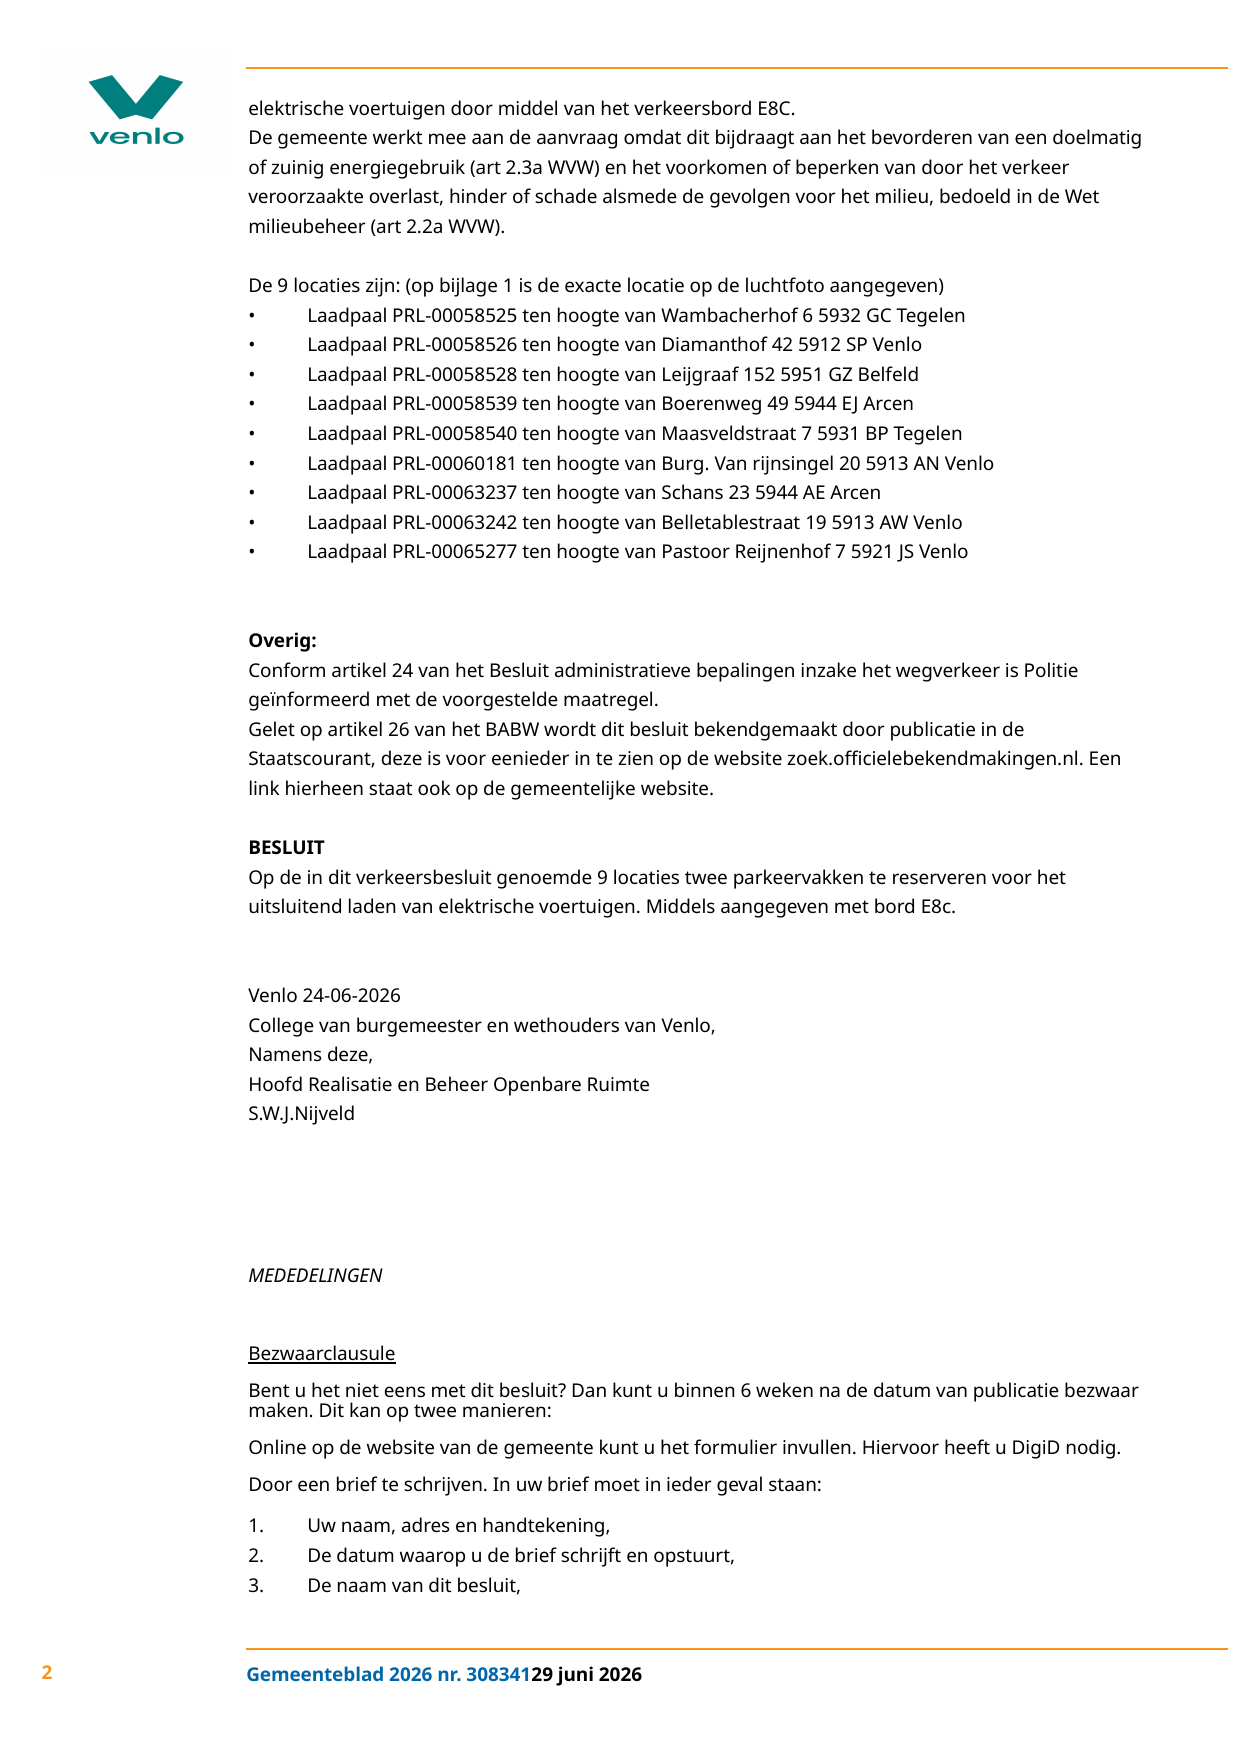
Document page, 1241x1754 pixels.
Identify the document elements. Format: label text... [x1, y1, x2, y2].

text S.W.J.Nijveld [248, 1101, 1152, 1126]
list Laadpaal PRL-00060181 ten hoogte van Burg. Van rijnsingel 20 5913 AN Venlo [248, 450, 1152, 476]
text Overig: [248, 627, 1152, 653]
list De datum waarop u de brief schrijft en opstuurt, [248, 1542, 1152, 1568]
list Laadpaal PRL-00063237 ten hoogte van Schans 23 5944 AE Arcen [248, 479, 1152, 505]
text Bent u het niet eens met dit besluit? Dan kunt u binnen 6 weken na de datum van publicatie bezwaar maken. Dit kan op twee manieren: [248, 1382, 1152, 1421]
text Door een brief te schrijven. In uw brief moet in ieder geval staan: [248, 1476, 1152, 1495]
list Laadpaal PRL-00058526 ten hoogte van Diamanthof 42 5912 SP Venlo [248, 331, 1152, 357]
text Gelet op artikel 26 van het BABW wordt dit besluit bekendgemaakt door publicatie in de Staatscourant, deze is voor eenieder in te zien op de website zoek.officielebekendmakingen.nl. Een link hierheen staat ook op de gemeentelijke website. [248, 716, 1152, 801]
text Online op de website van de gemeente kunt u het formulier invullen. Hiervoor heeft u DigiD nodig. [248, 1439, 1152, 1458]
list Laadpaal PRL-00063242 ten hoogte van Belletablestraat 19 5913 AW Venlo [248, 509, 1152, 535]
text Op de in dit verkeersbesluit genoemde 9 locaties twee parkeervakken te reserveren voor het uitsluitend laden van elektrische voertuigen. Middels aangegeven met bord E8c. [248, 864, 1152, 919]
list Laadpaal PRL-00058539 ten hoogte van Boerenweg 49 5944 EJ Arcen [248, 391, 1152, 416]
text Hoofd Realisatie en Beheer Openbare Ruimte [248, 1071, 1152, 1097]
list Laadpaal PRL-00058528 ten hoogte van Leijgraaf 152 5951 GZ Belfeld [248, 361, 1152, 387]
text MEDEDELINGEN [248, 1262, 1152, 1288]
text Bezwaarclausule [248, 1345, 1152, 1365]
text College van burgemeester en wethouders van Venlo, [248, 1012, 1152, 1038]
text Venlo 24-06-2026 [248, 982, 1152, 1008]
list Laadpaal PRL-00058525 ten hoogte van Wambacherhof 6 5932 GC Tegelen [248, 302, 1152, 328]
picture [41, 47, 231, 172]
text elektrische voertuigen door middel van het verkeersbord E8C. [248, 95, 1152, 121]
list Laadpaal PRL-00058540 ten hoogte van Maasveldstraat 7 5931 BP Tegelen [248, 420, 1152, 446]
list Laadpaal PRL-00065277 ten hoogte van Pastoor Reijnenhof 7 5921 JS Venlo [248, 538, 1152, 564]
text Conform artikel 24 van het Besluit administratieve bepalingen inzake het wegverkeer is Politie geïnformeerd met de voorgestelde maatregel. [248, 657, 1152, 712]
list De naam van dit besluit, [248, 1572, 1152, 1597]
text BESLUIT [248, 834, 1152, 860]
list Uw naam, adres en handtekening, [248, 1513, 1152, 1538]
text Namens deze, [248, 1041, 1152, 1067]
text De 9 locaties zijn: (op bijlage 1 is de exacte locatie op de luchtfoto aangegeven) [248, 272, 1152, 298]
text De gemeente werkt mee aan de aanvraag omdat dit bijdraagt aan het bevorderen van een doelmatig of zuinig energiegebruik (art 2.3a WVW) en het voorkomen of beperken van door het verkeer veroorzaakte overlast, hinder of schade alsmede de gevolgen voor het milieu, bedoeld in de Wet milieubeheer (art 2.2a WVW). [248, 124, 1152, 239]
